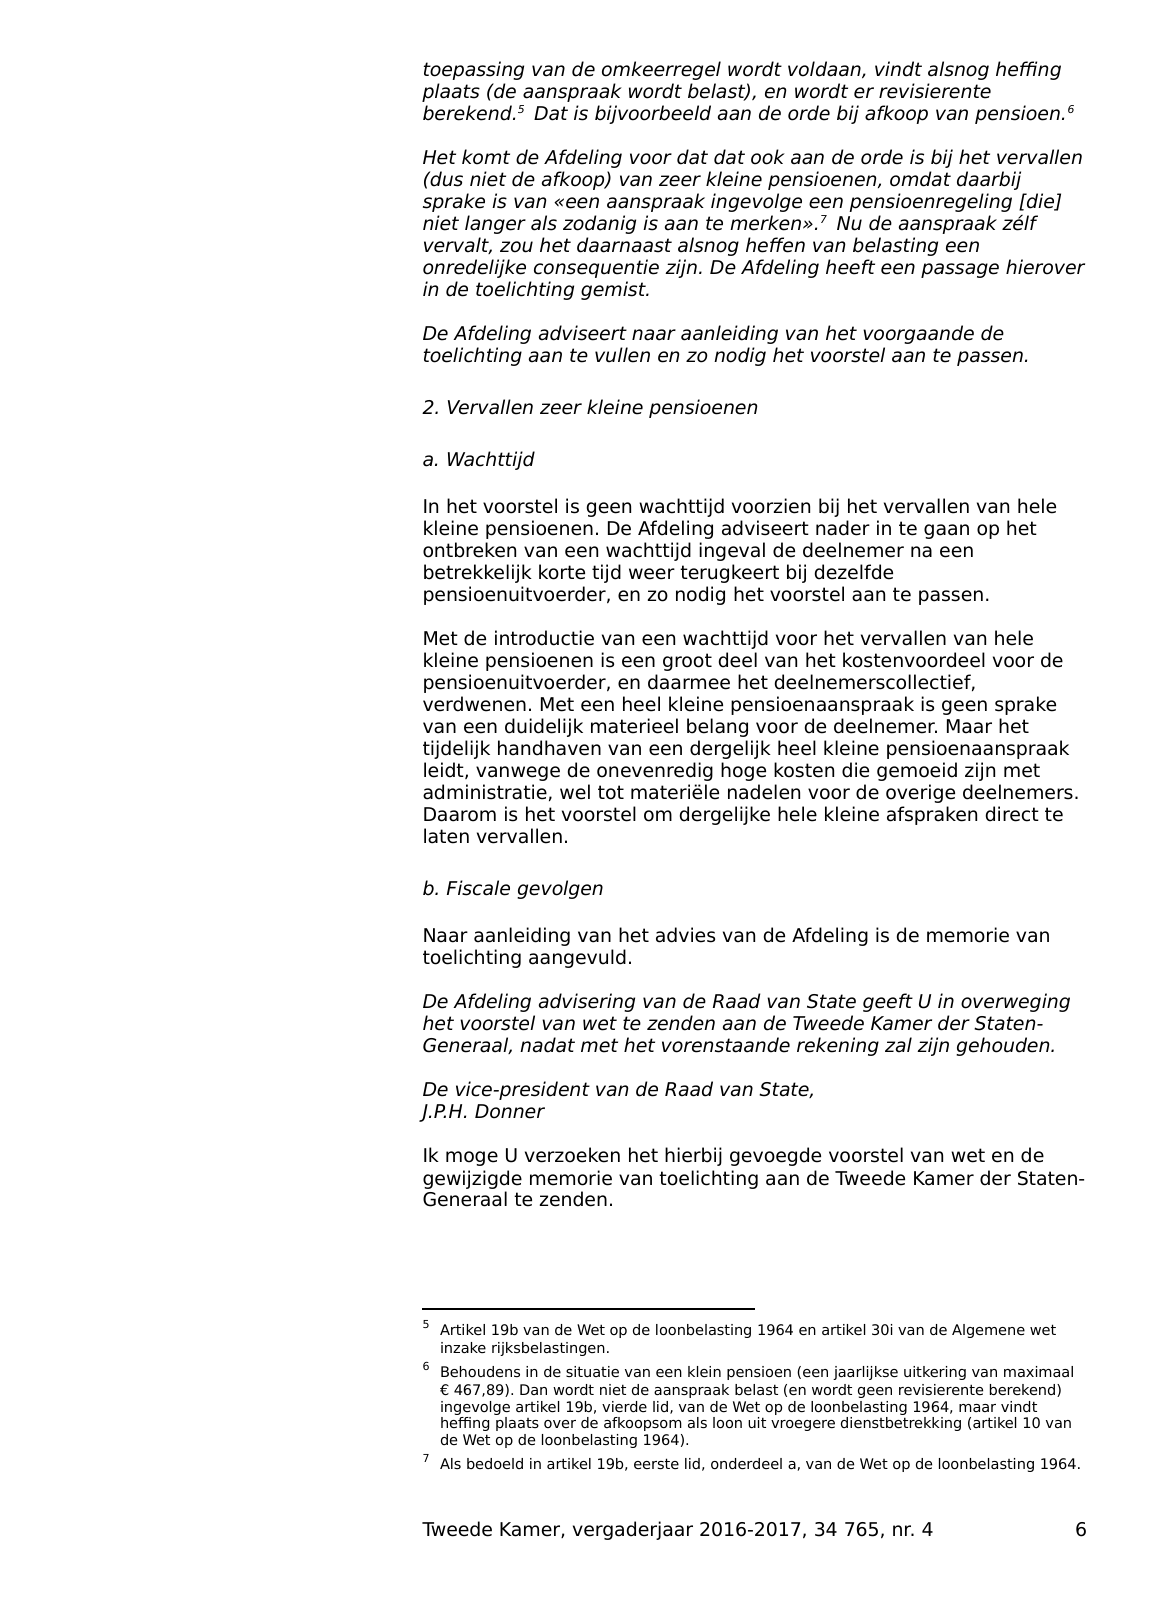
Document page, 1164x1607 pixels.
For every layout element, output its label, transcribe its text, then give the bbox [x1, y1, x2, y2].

text Het komt de Afdeling voor dat dat ook aan de orde is bij het vervallen (dus niet de afkoop) van zeer kleine pensioenen, omdat daarbij sprake is van «een aanspraak ingevolge een pensioenregeling [die] niet langer als zodanig is aan te merken». Nu de aanspraak zélf vervalt, zou het daarnaast alsnog heffen van belasting een onredelijke consequentie zijn. De Afdeling heeft een passage hierover in de toelichting gemist. [422, 147, 1087, 301]
text Artikel 19b van de Wet op de loonbelasting 1964 en artikel 30i van de Algemene wet inzake rijksbelastingen. [422, 1318, 1087, 1357]
text Als bedoeld in artikel 19b, eerste lid, onderdeel a, van de Wet op de loonbelasting 1964. [422, 1452, 1087, 1474]
text Ik moge U verzoeken het hierbij gevoegde voorstel van wet en de gewijzigde memorie van toelichting aan de Tweede Kamer der Staten-Generaal te zenden. [422, 1145, 1087, 1211]
text Behoudens in de situatie van een klein pensioen (een jaarlijkse uitkering van maximaal € 467,89). Dan wordt niet de aanspraak belast (en wordt geen revisierente berekend) ingevolge artikel 19b, vierde lid, van de Wet op de loonbelasting 1964, maar vindt heffing plaats over de afkoopsom als loon uit vroegere dienstbetrekking (artikel 10 van de Wet op de loonbelasting 1964). [422, 1360, 1087, 1449]
text In het voorstel is geen wachttijd voorzien bij het vervallen van hele kleine pensioenen. De Afdeling adviseert nader in te gaan op het ontbreken van een wachttijd ingeval de deelnemer na een betrekkelijk korte tijd weer terugkeert bij dezelfde pensioenuitvoerder, en zo nodig het voorstel aan te passen. [422, 496, 1087, 606]
text Naar aanleiding van het advies van de Afdeling is de memorie van toelichting aangevuld. [422, 925, 1087, 969]
subtitle a. Wachttijd [422, 449, 1087, 471]
text De vice-president van de Raad van State, [422, 1079, 1087, 1101]
text J.P.H. Donner [422, 1101, 1087, 1123]
text De Afdeling adviseert naar aanleiding van het voorgaande de toelichting aan te vullen en zo nodig het voorstel aan te passen. [422, 323, 1087, 367]
text Met de introductie van een wachttijd voor het vervallen van hele kleine pensioenen is een groot deel van het kostenvoordeel voor de pensioenuitvoerder, en daarmee het deelnemerscollectief, verdwenen. Met een heel kleine pensioenaanspraak is geen sprake van een duidelijk materieel belang voor de deelnemer. Maar het tijdelijk handhaven van een dergelijk heel kleine pensioenaanspraak leidt, vanwege de onevenredig hoge kosten die gemoeid zijn met administratie, wel tot materiële nadelen voor de overige deelnemers. Daarom is het voorstel om dergelijke hele kleine afspraken direct te laten vervallen. [422, 628, 1087, 848]
text toepassing van de omkeerregel wordt voldaan, vindt alsnog heffing plaats (de aanspraak wordt belast), en wordt er revisierente berekend. Dat is bijvoorbeeld aan de orde bij afkoop van pensioen. [422, 59, 1087, 125]
subtitle b. Fiscale gevolgen [422, 878, 1087, 900]
text De Afdeling advisering van de Raad van State geeft U in overweging het voorstel van wet te zenden aan de Tweede Kamer der Staten-Generaal, nadat met het vorenstaande rekening zal zijn gehouden. [422, 991, 1087, 1057]
subtitle 2. Vervallen zeer kleine pensioenen [422, 397, 1087, 419]
